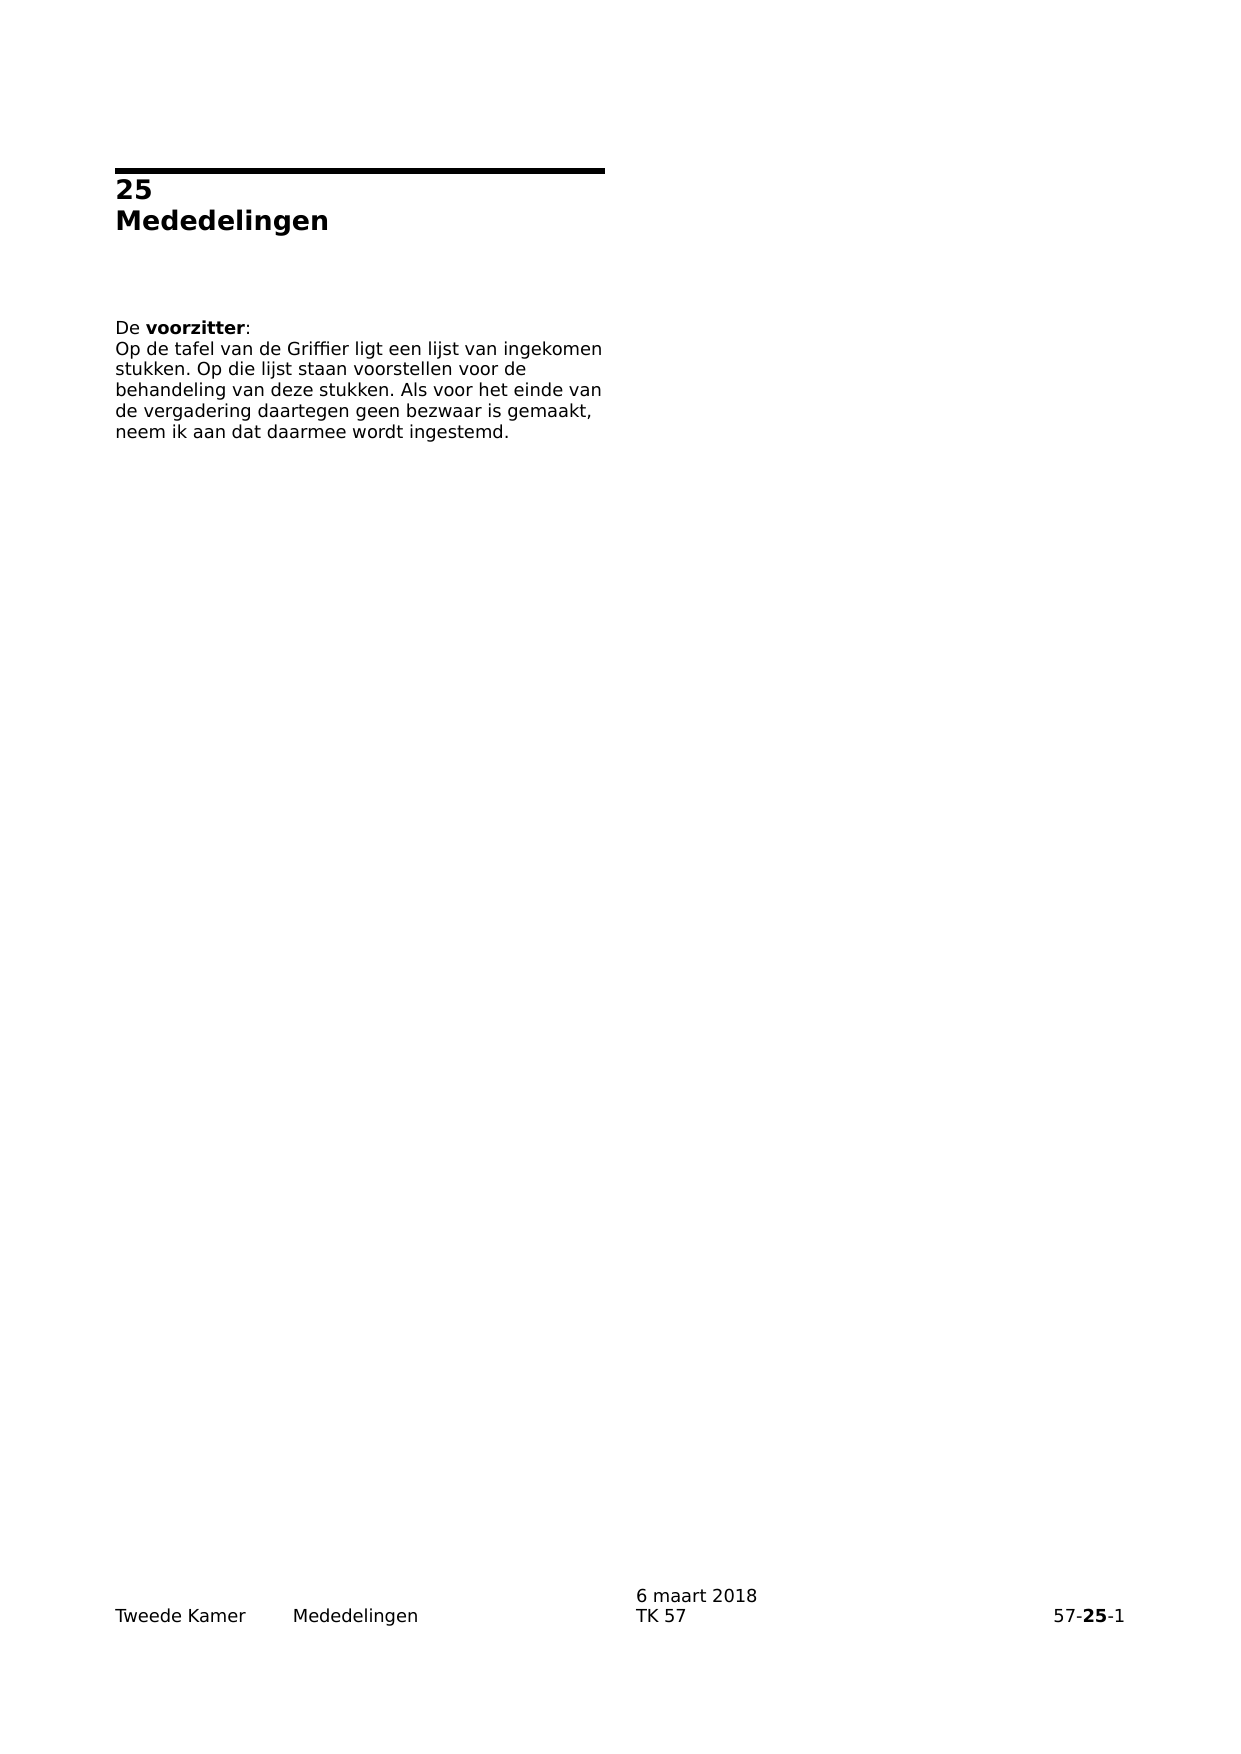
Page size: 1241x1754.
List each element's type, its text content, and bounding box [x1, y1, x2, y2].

text Op de tafel van de Griffier ligt een lijst van ingekomen stukken. Op die lijst staan voorstellen voor de behandeling van deze stukken. Als voor het einde van de vergadering daartegen geen bezwaar is gemaakt, neem ik aan dat daarmee wordt ingestemd. [115, 338, 605, 442]
title 25 Mededelingen [115, 174, 605, 237]
text De voorzitter: [115, 318, 605, 338]
